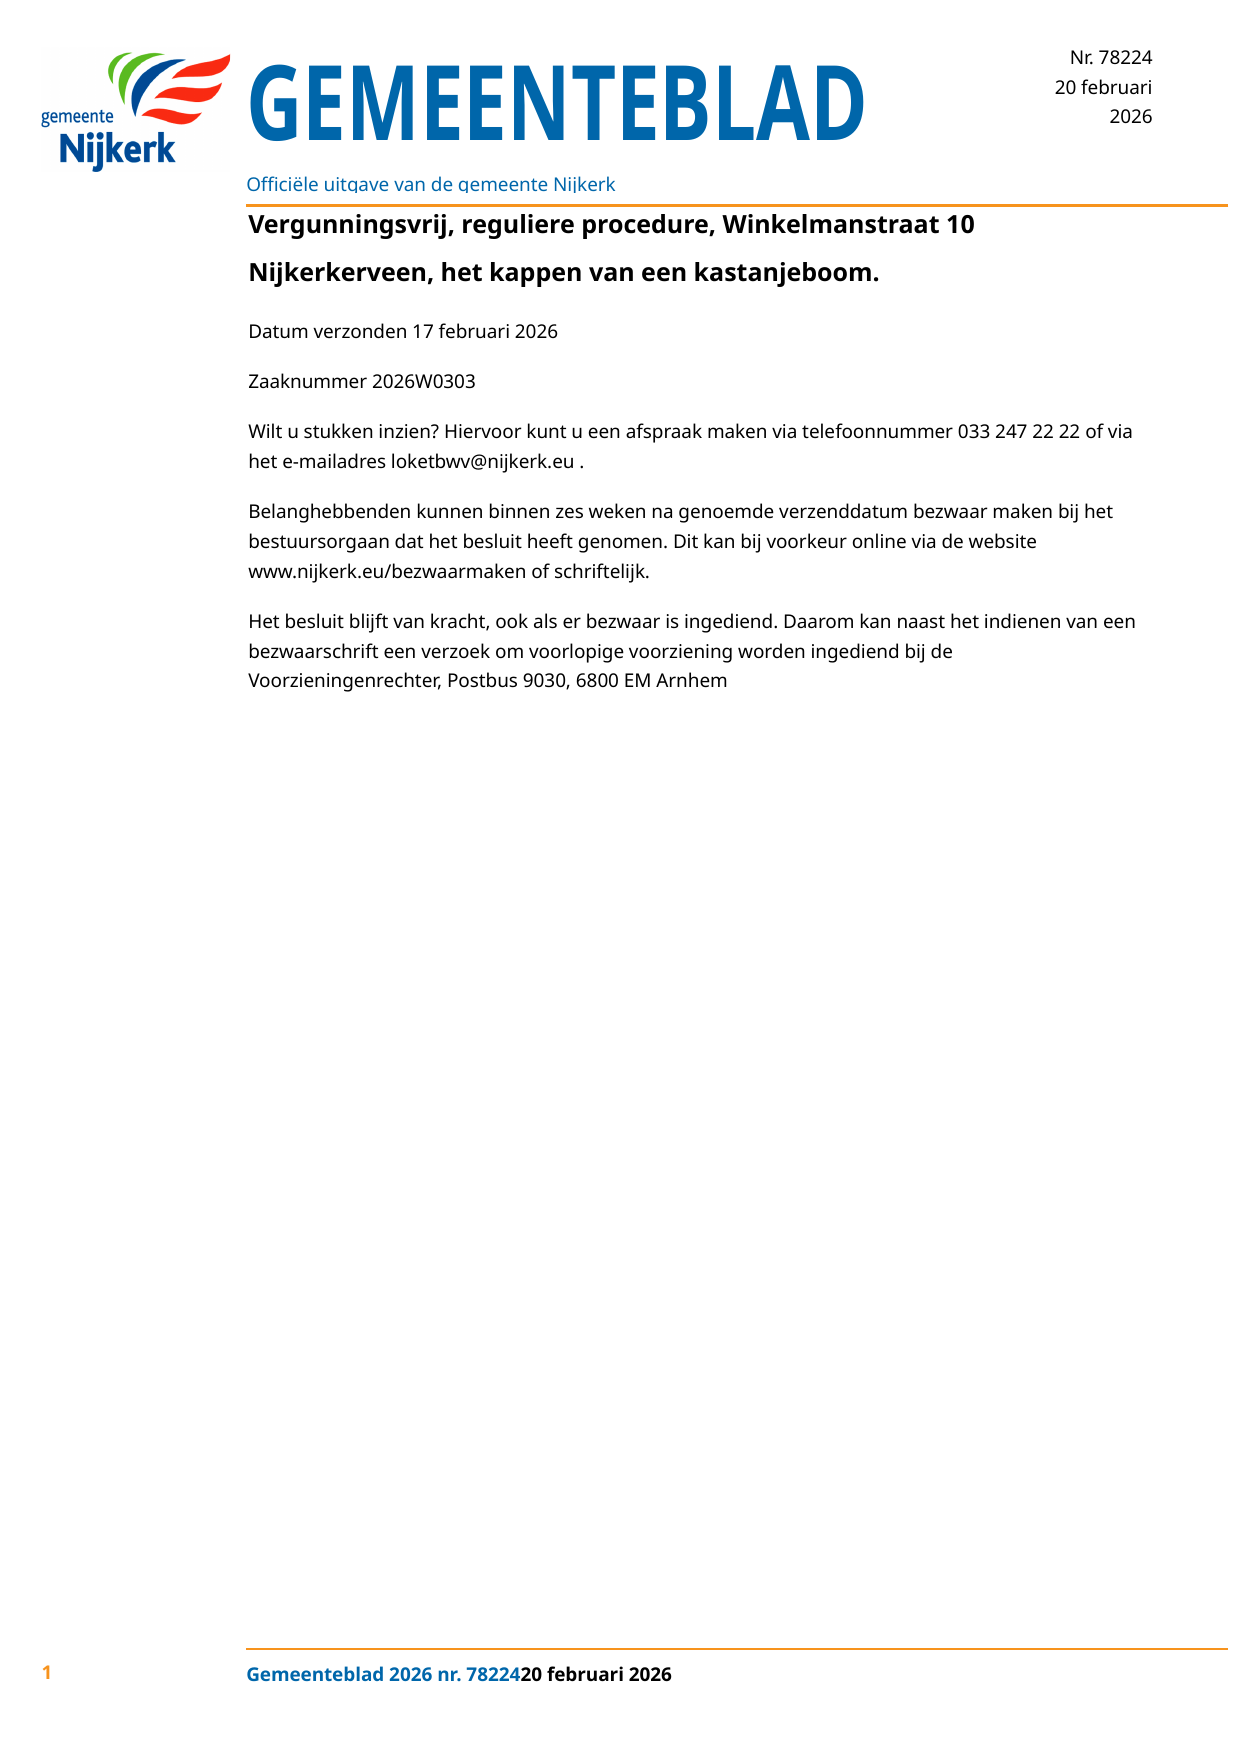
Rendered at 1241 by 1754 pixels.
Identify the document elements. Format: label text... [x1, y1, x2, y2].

text Wilt u stukken inzien? Hiervoor kunt u een afspraak maken via telefoonnummer 033 247 22 22 of via het e-mailadres loketbwv@nijkerk.eu . [248, 419, 1152, 474]
text Vergunningsvrij, reguliere procedure, Winkelmanstraat 10 Nijkerkerveen, het kappen van een kastanjeboom. [248, 207, 1152, 288]
picture [41, 47, 231, 172]
text Datum verzonden 17 februari 2026 [248, 318, 1152, 344]
text Zaaknummer 2026W0303 [248, 368, 1152, 394]
text Het besluit blijft van kracht, ook als er bezwaar is ingediend. Daarom kan naast het indienen van een bezwaarschrift een verzoek om voorlopige voorziening worden ingediend bij de Voorzieningenrechter, Postbus 9030, 6800 EM Arnhem [248, 608, 1152, 693]
text Belanghebbenden kunnen binnen zes weken na genoemde verzenddatum bezwaar maken bij het bestuursorgaan dat het besluit heeft genomen. Dit kan bij voorkeur online via de website www.nijkerk.eu/bezwaarmaken of schriftelijk. [248, 499, 1152, 584]
